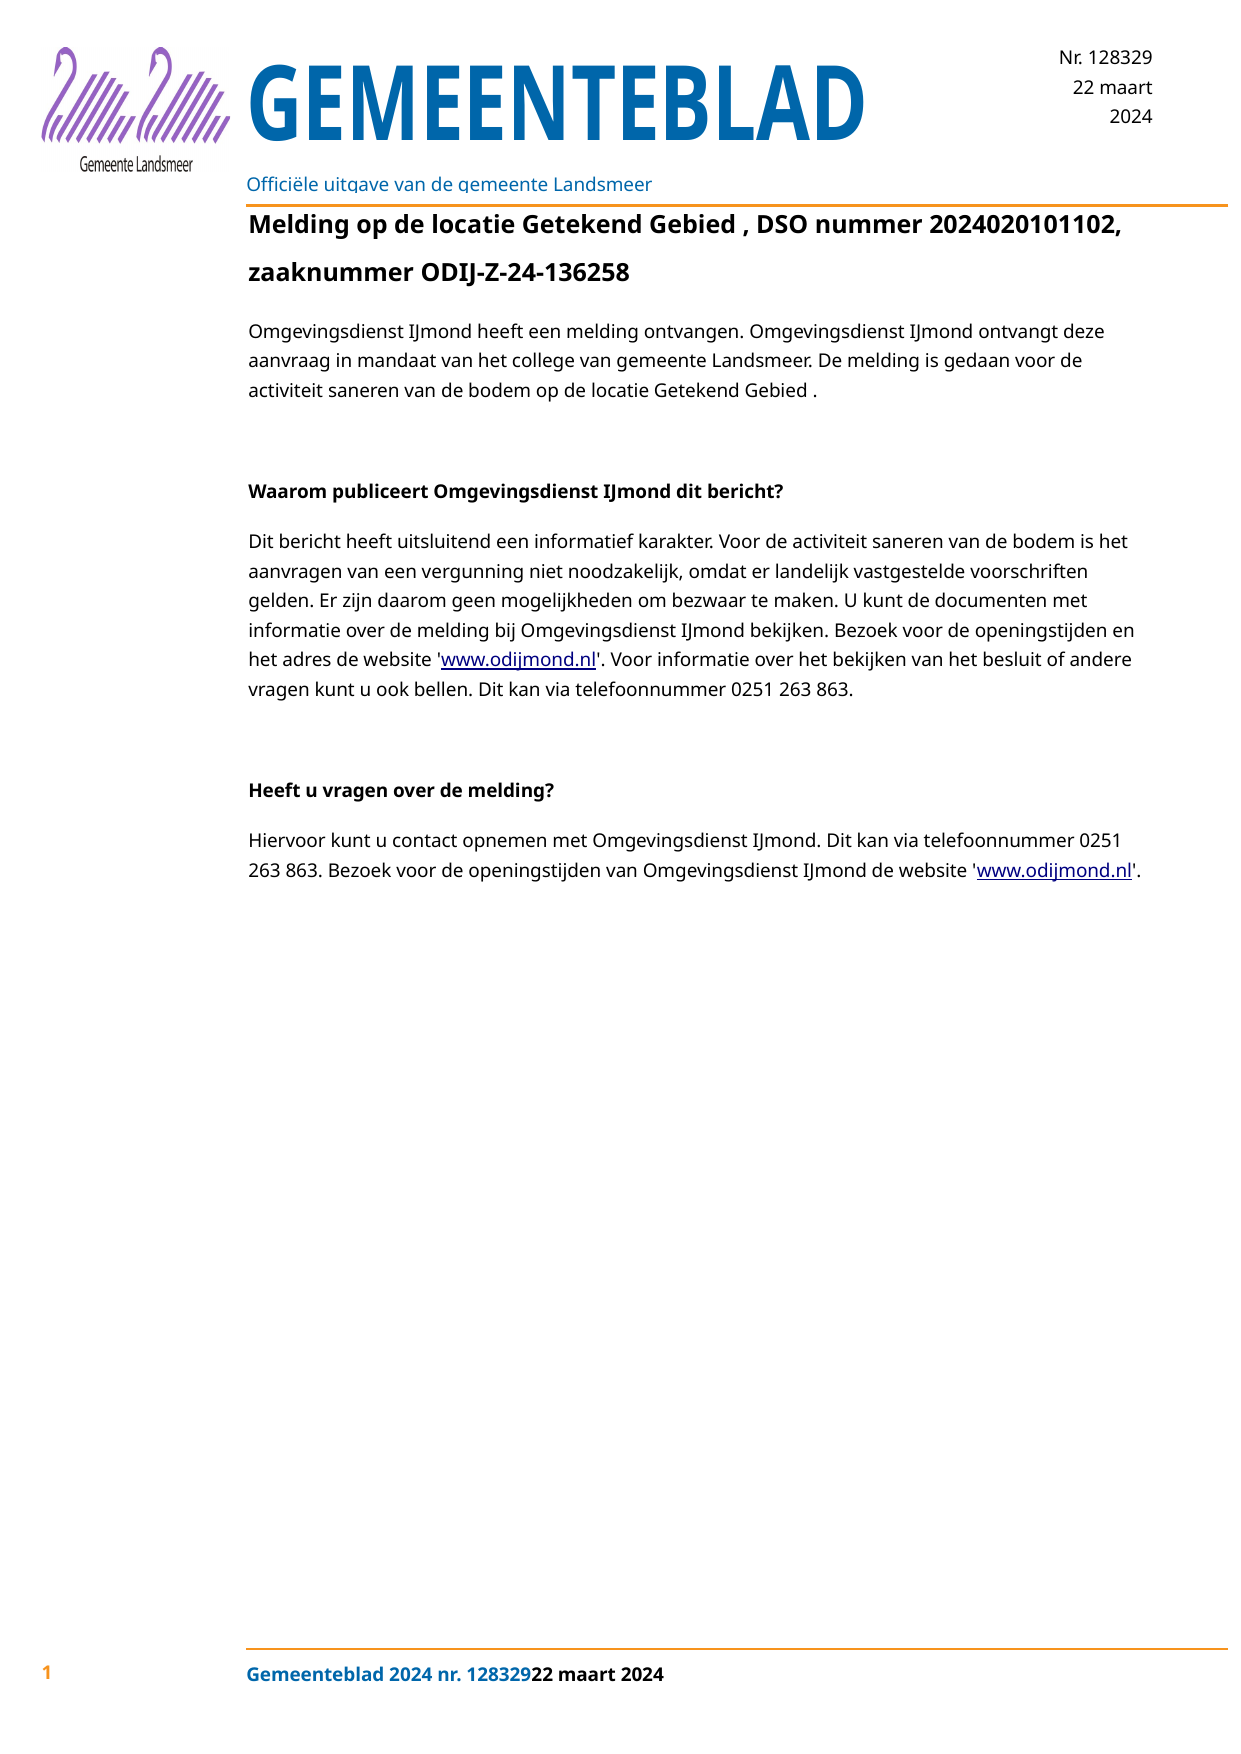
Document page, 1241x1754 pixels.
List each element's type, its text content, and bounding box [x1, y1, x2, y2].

text Melding op de locatie Getekend Gebied , DSO nummer 2024020101102, zaaknummer ODIJ-Z-24-136258 [248, 207, 1152, 288]
text Hiervoor kunt u contact opnemen met Omgevingsdienst IJmond. Dit kan via telefoonnummer 0251 263 863. Bezoek voor de openingstijden van Omgevingsdienst IJmond de website 'www.odijmond.nl'. [248, 827, 1152, 883]
text Omgevingsdienst IJmond heeft een melding ontvangen. Omgevingsdienst IJmond ontvangt deze aanvraag in mandaat van het college van gemeente Landsmeer. De melding is gedaan voor de activiteit saneren van de bodem op de locatie Getekend Gebied . [248, 318, 1152, 403]
text Heeft u vragen over de melding? [248, 777, 1152, 803]
picture [41, 47, 231, 172]
text Waarom publiceert Omgevingsdienst IJmond dit bericht? [248, 478, 1152, 504]
text Dit bericht heeft uitsluitend een informatief karakter. Voor de activiteit saneren van de bodem is het aanvragen van een vergunning niet noodzakelijk, omdat er landelijk vastgestelde voorschriften gelden. Er zijn daarom geen mogelijkheden om bezwaar te maken. U kunt de documenten met informatie over de melding bij Omgevingsdienst IJmond bekijken. Bezoek voor de openingstijden en het adres de website 'www.odijmond.nl'. Voor informatie over het bekijken van het besluit of andere vragen kunt u ook bellen. Dit kan via telefoonnummer 0251 263 863. [248, 528, 1152, 702]
